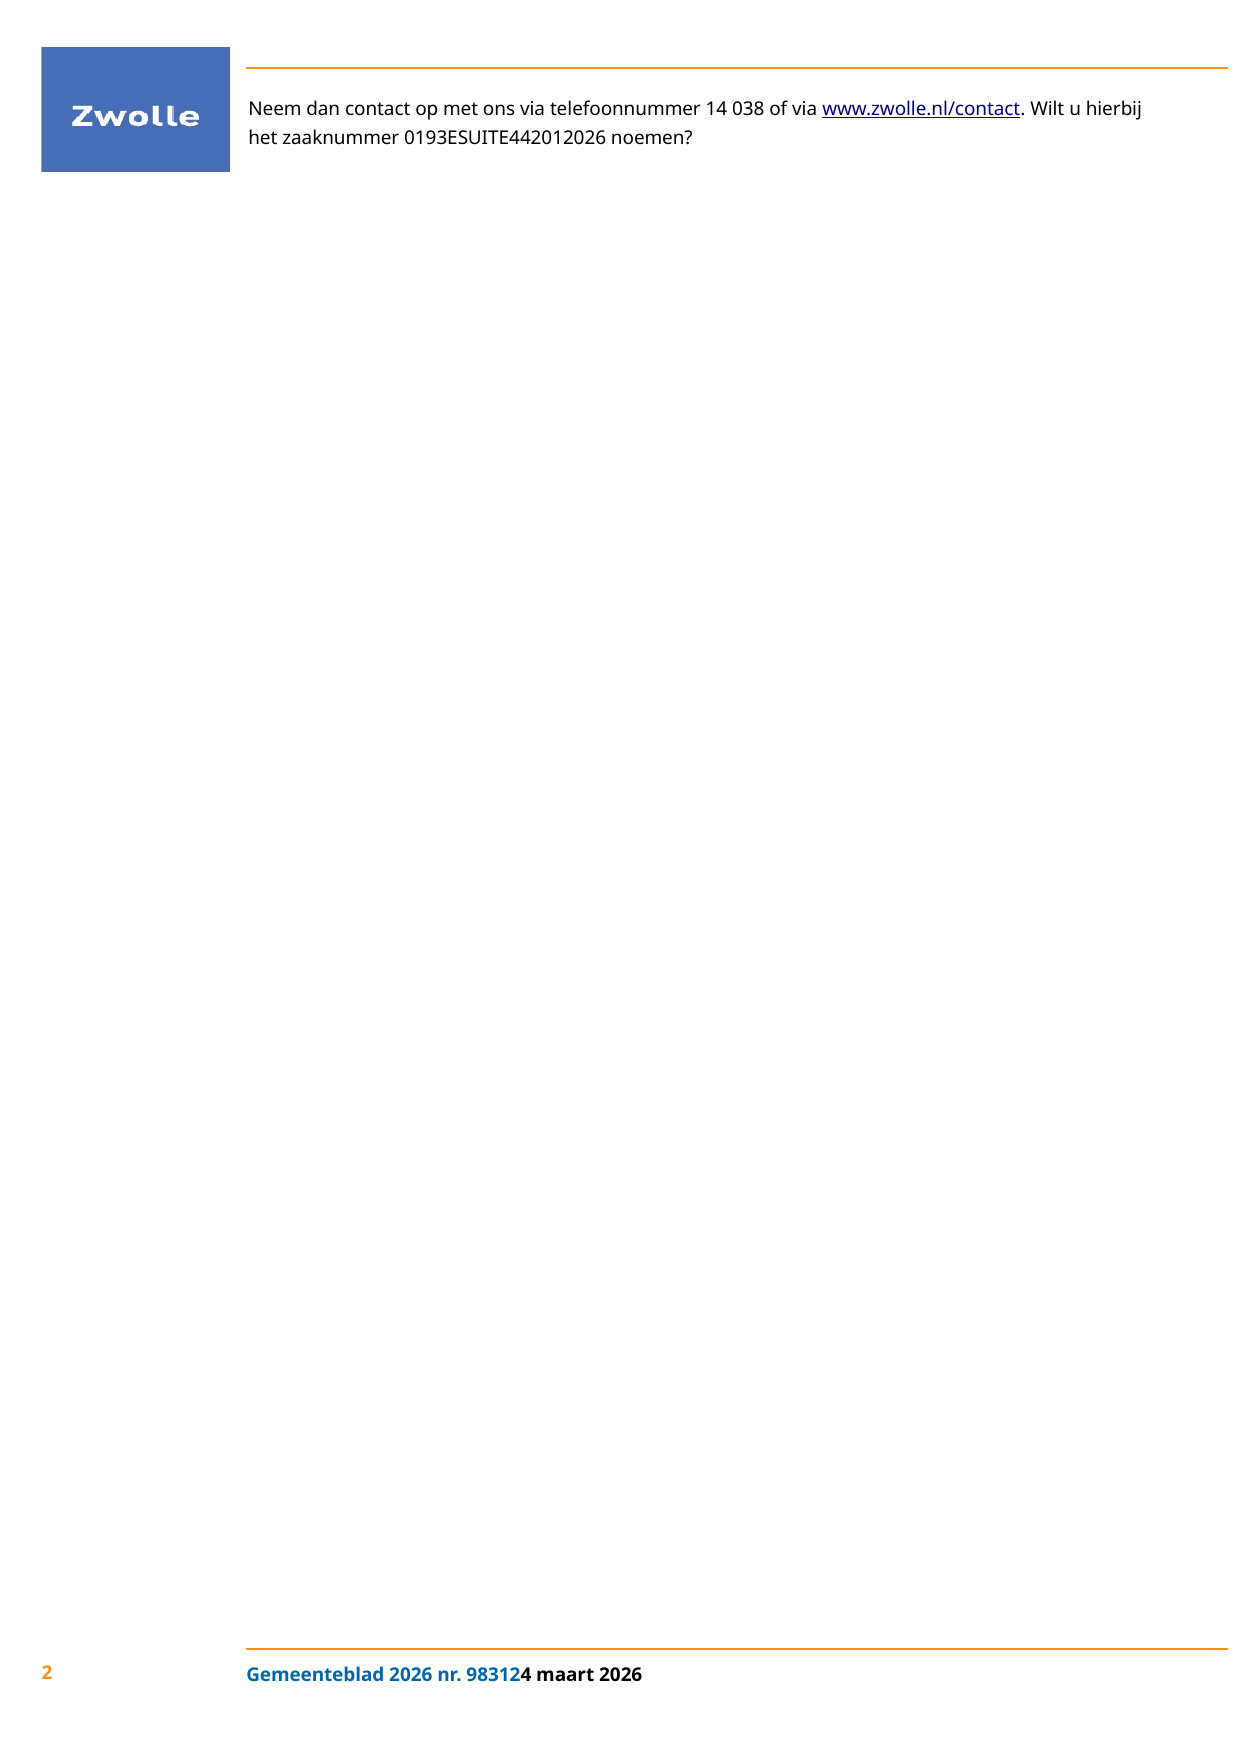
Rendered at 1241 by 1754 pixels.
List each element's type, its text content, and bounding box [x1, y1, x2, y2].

picture [41, 47, 231, 172]
text Neem dan contact op met ons via telefoonnummer 14 038 of via www.zwolle.nl/contact. Wilt u hierbij het zaaknummer 0193ESUITE442012026 noemen? [248, 95, 1152, 150]
